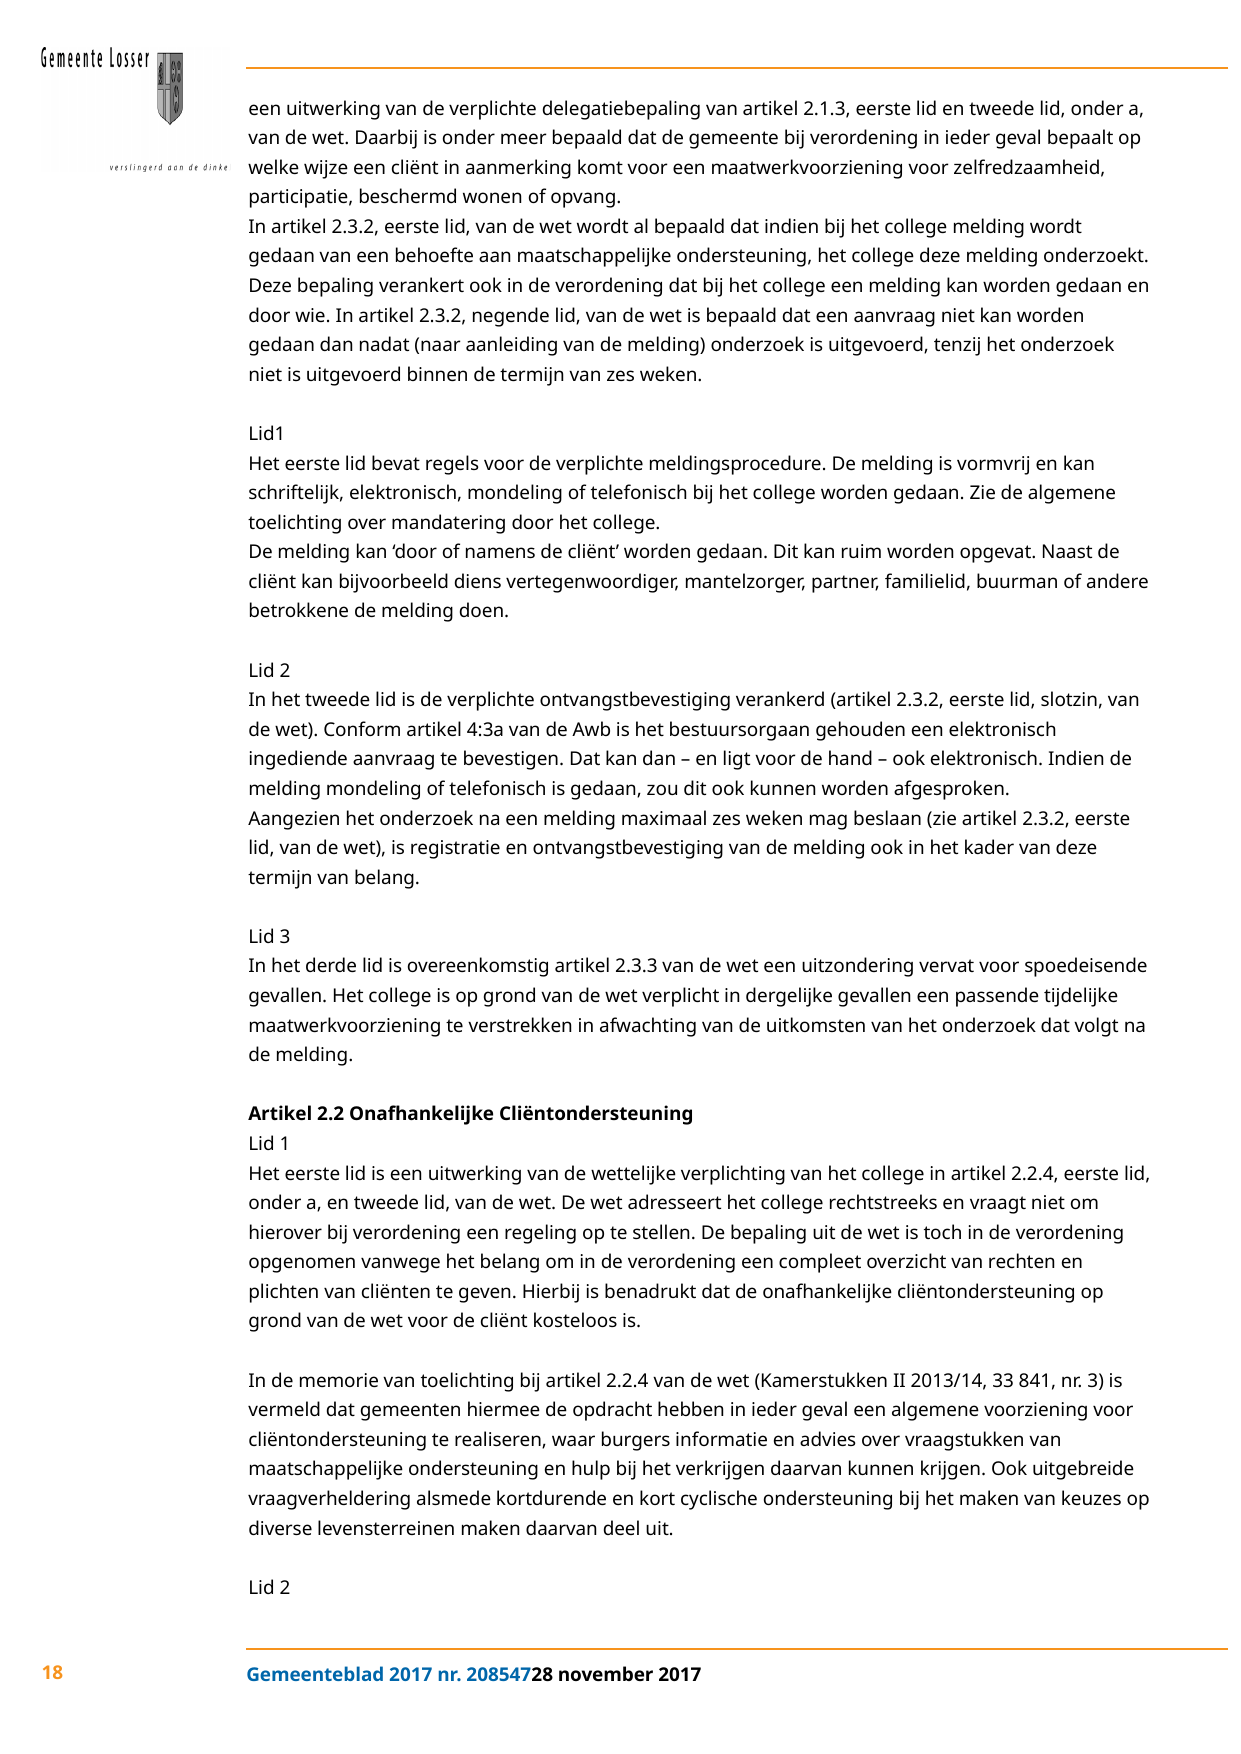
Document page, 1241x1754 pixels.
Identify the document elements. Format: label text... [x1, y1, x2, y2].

picture [41, 47, 231, 172]
text Lid 2 [248, 657, 1152, 683]
text Aangezien het onderzoek na een melding maximaal zes weken mag beslaan (zie artikel 2.3.2, eerste lid, van de wet), is registratie en ontvangstbevestiging van de melding ook in het kader van deze termijn van belang. [248, 805, 1152, 890]
text Artikel 2.2 Onafhankelijke Cliëntondersteuning [248, 1101, 1152, 1126]
text In de memorie van toelichting bij artikel 2.2.4 van de wet (Kamerstukken II 2013/14, 33 841, nr. 3) is vermeld dat gemeenten hiermee de opdracht hebben in ieder geval een algemene voorziening voor cliëntondersteuning te realiseren, waar burgers informatie en advies over vraagstukken van maatschappelijke ondersteuning en hulp bij het verkrijgen daarvan kunnen krijgen. Ook uitgebreide vraagverheldering alsmede kortdurende en kort cyclische ondersteuning bij het maken van keuzes op diverse levensterreinen maken daarvan deel uit. [248, 1367, 1152, 1541]
text In artikel 2.3.2, eerste lid, van de wet wordt al bepaald dat indien bij het college melding wordt gedaan van een behoefte aan maatschappelijke ondersteuning, het college deze melding onderzoekt. Deze bepaling verankert ook in de verordening dat bij het college een melding kan worden gedaan en door wie. In artikel 2.3.2, negende lid, van de wet is bepaald dat een aanvraag niet kan worden gedaan dan nadat (naar aanleiding van de melding) onderzoek is uitgevoerd, tenzij het onderzoek niet is uitgevoerd binnen de termijn van zes weken. [248, 213, 1152, 387]
text Lid 2 [248, 1574, 1152, 1600]
text De melding kan ‘door of namens de cliënt’ worden gedaan. Dit kan ruim worden opgevat. Naast de cliënt kan bijvoorbeeld diens vertegenwoordiger, mantelzorger, partner, familielid, buurman of andere betrokkene de melding doen. [248, 538, 1152, 623]
text In het tweede lid is de verplichte ontvangstbevestiging verankerd (artikel 2.3.2, eerste lid, slotzin, van de wet). Conform artikel 4:3a van de Awb is het bestuursorgaan gehouden een elektronisch ingediende aanvraag te bevestigen. Dat kan dan – en ligt voor de hand – ook elektronisch. Indien de melding mondeling of telefonisch is gedaan, zou dit ook kunnen worden afgesproken. [248, 686, 1152, 801]
text een uitwerking van de verplichte delegatiebepaling van artikel 2.1.3, eerste lid en tweede lid, onder a, van de wet. Daarbij is onder meer bepaald dat de gemeente bij verordening in ieder geval bepaalt op welke wijze een cliënt in aanmerking komt voor een maatwerkvoorziening voor zelfredzaamheid, participatie, beschermd wonen of opvang. [248, 95, 1152, 209]
text Lid 1 [248, 1130, 1152, 1156]
text In het derde lid is overeenkomstig artikel 2.3.3 van de wet een uitzondering vervat voor spoedeisende gevallen. Het college is op grond van de wet verplicht in dergelijke gevallen een passende tijdelijke maatwerkvoorziening te verstrekken in afwachting van de uitkomsten van het onderzoek dat volgt na de melding. [248, 953, 1152, 1067]
text Het eerste lid bevat regels voor de verplichte meldingsprocedure. De melding is vormvrij en kan schriftelijk, elektronisch, mondeling of telefonisch bij het college worden gedaan. Zie de algemene toelichting over mandatering door het college. [248, 450, 1152, 535]
text Lid 3 [248, 923, 1152, 949]
text Het eerste lid is een uitwerking van de wettelijke verplichting van het college in artikel 2.2.4, eerste lid, onder a, en tweede lid, van de wet. De wet adresseert het college rechtstreeks en vraagt niet om hierover bij verordening een regeling op te stellen. De bepaling uit de wet is toch in de verordening opgenomen vanwege het belang om in de verordening een compleet overzicht van rechten en plichten van cliënten te geven. Hierbij is benadrukt dat de onafhankelijke cliëntondersteuning op grond van de wet voor de cliënt kosteloos is. [248, 1160, 1152, 1333]
text Lid1 [248, 420, 1152, 446]
